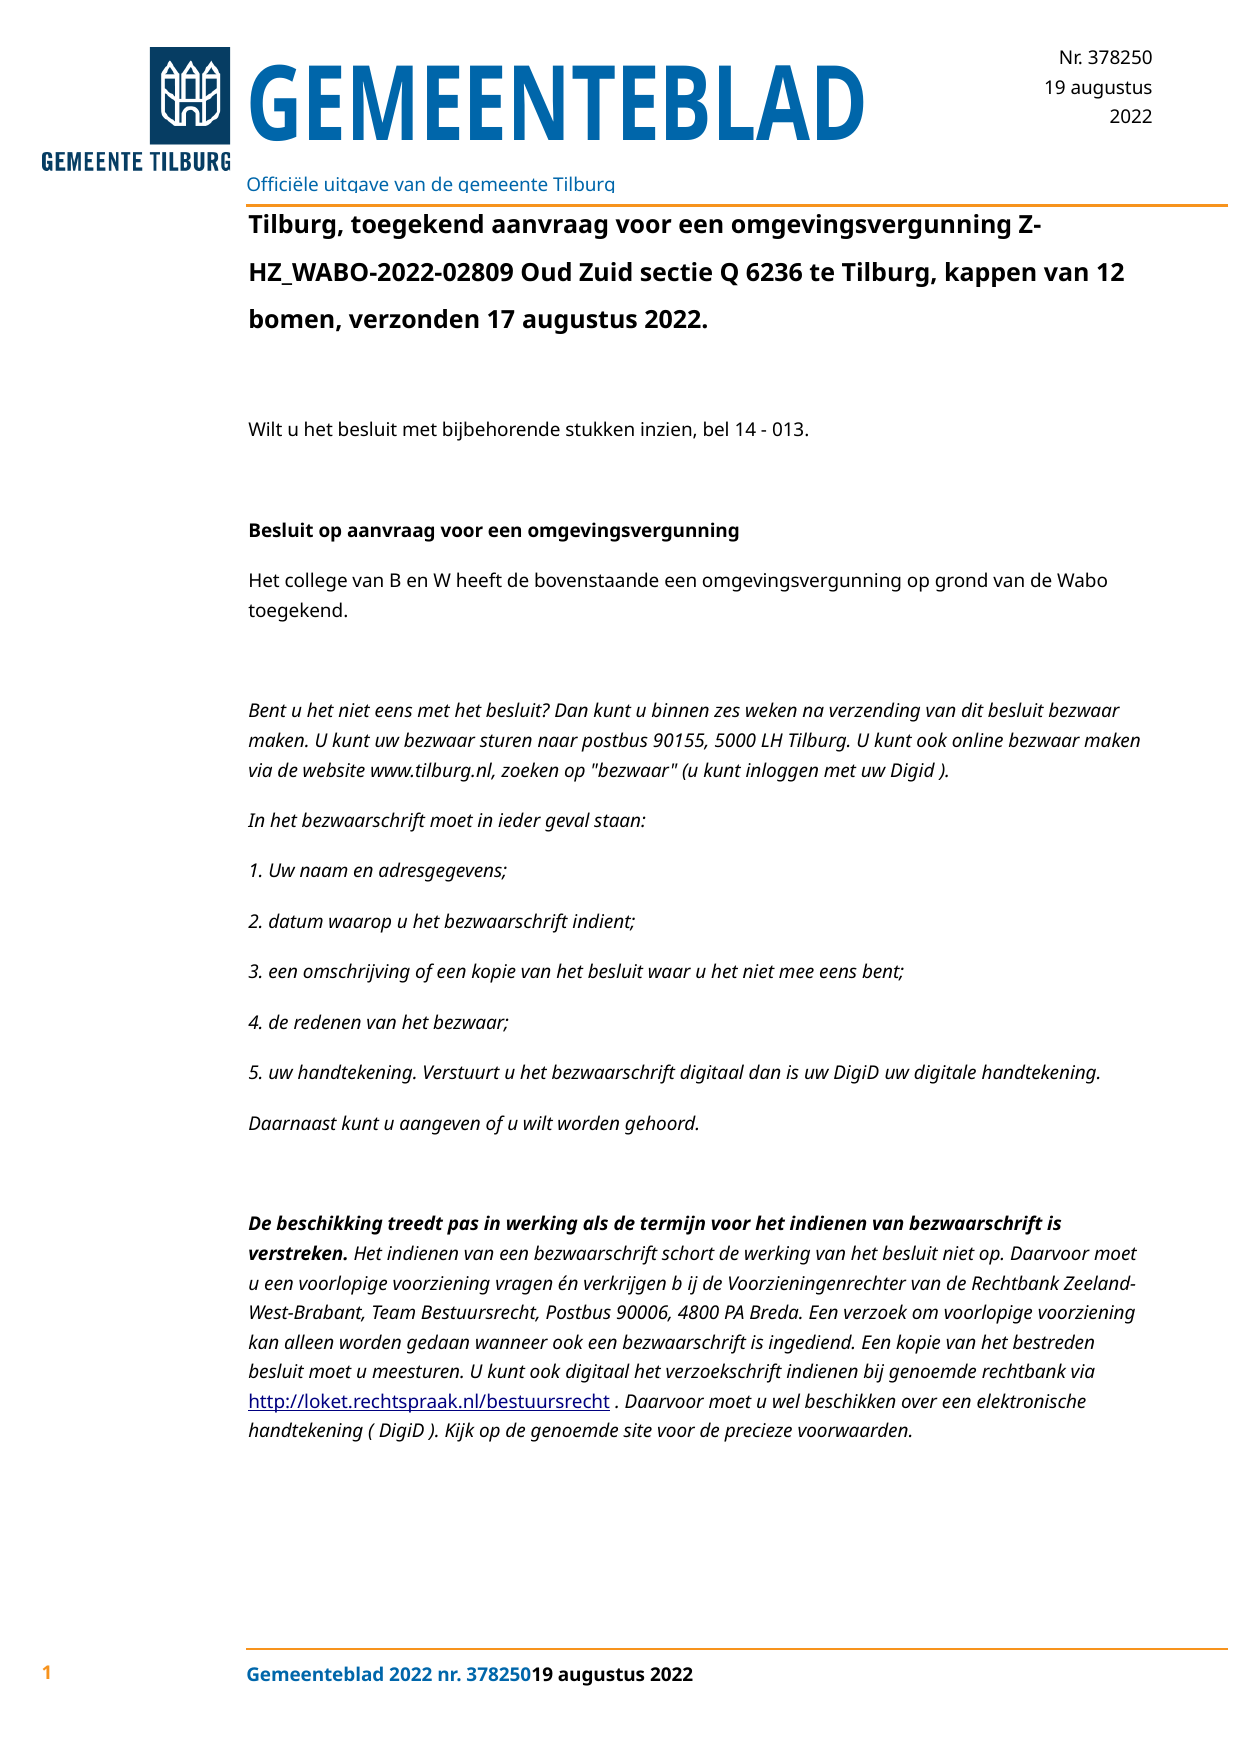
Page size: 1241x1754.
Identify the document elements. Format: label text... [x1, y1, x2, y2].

text Het college van B en W heeft de bovenstaande een omgevingsvergunning op grond van de Wabo toegekend. [248, 567, 1152, 622]
text 5. uw handtekening. Verstuurt u het bezwaarschrift digitaal dan is uw DigiD uw digitale handtekening. [248, 1059, 1152, 1085]
text In het bezwaarschrift moet in ieder geval staan: [248, 807, 1152, 833]
text Daarnaast kunt u aangeven of u wilt worden gehoord. [248, 1110, 1152, 1135]
text Besluit op aanvraag voor een omgevingsvergunning [248, 517, 1152, 542]
text 4. de redenen van het bezwaar; [248, 1009, 1152, 1034]
picture [41, 47, 231, 172]
text Wilt u het besluit met bijbehorende stukken inzien, bel 14 - 013. [248, 416, 1152, 442]
text De beschikking treedt pas in werking als de termijn voor het indienen van bezwaarschrift is verstreken. Het indienen van een bezwaarschrift schort de werking van het besluit niet op. Daarvoor moet u een voorlopige voorziening vragen én verkrijgen b ij de Voorzieningenrechter van de Rechtbank Zeeland-West-Brabant, Team Bestuursrecht, Postbus 90006, 4800 PA Breda. Een verzoek om voorlopige voorziening kan alleen worden gedaan wanneer ook een bezwaarschrift is ingediend. Een kopie van het bestreden besluit moet u meesturen. U kunt ook digitaal het verzoekschrift indienen bij genoemde rechtbank via http://loket.rechtspraak.nl/bestuursrecht . Daarvoor moet u wel beschikken over een elektronische handtekening ( DigiD ). Kijk op de genoemde site voor de precieze voorwaarden. [248, 1211, 1152, 1443]
text 2. datum waarop u het bezwaarschrift indient; [248, 908, 1152, 934]
text Tilburg, toegekend aanvraag voor een omgevingsvergunning Z-HZ_WABO-2022-02809 Oud Zuid sectie Q 6236 te Tilburg, kappen van 12 bomen, verzonden 17 augustus 2022. [248, 207, 1152, 336]
text 3. een omschrijving of een kopie van het besluit waar u het niet mee eens bent; [248, 958, 1152, 984]
text Bent u het niet eens met het besluit? Dan kunt u binnen zes weken na verzending van dit besluit bezwaar maken. U kunt uw bezwaar sturen naar postbus 90155, 5000 LH Tilburg. U kunt ook online bezwaar maken via de website www.tilburg.nl, zoeken op "bezwaar" (u kunt inloggen met uw Digid ). [248, 698, 1152, 782]
text 1. Uw naam en adresgegevens; [248, 858, 1152, 883]
